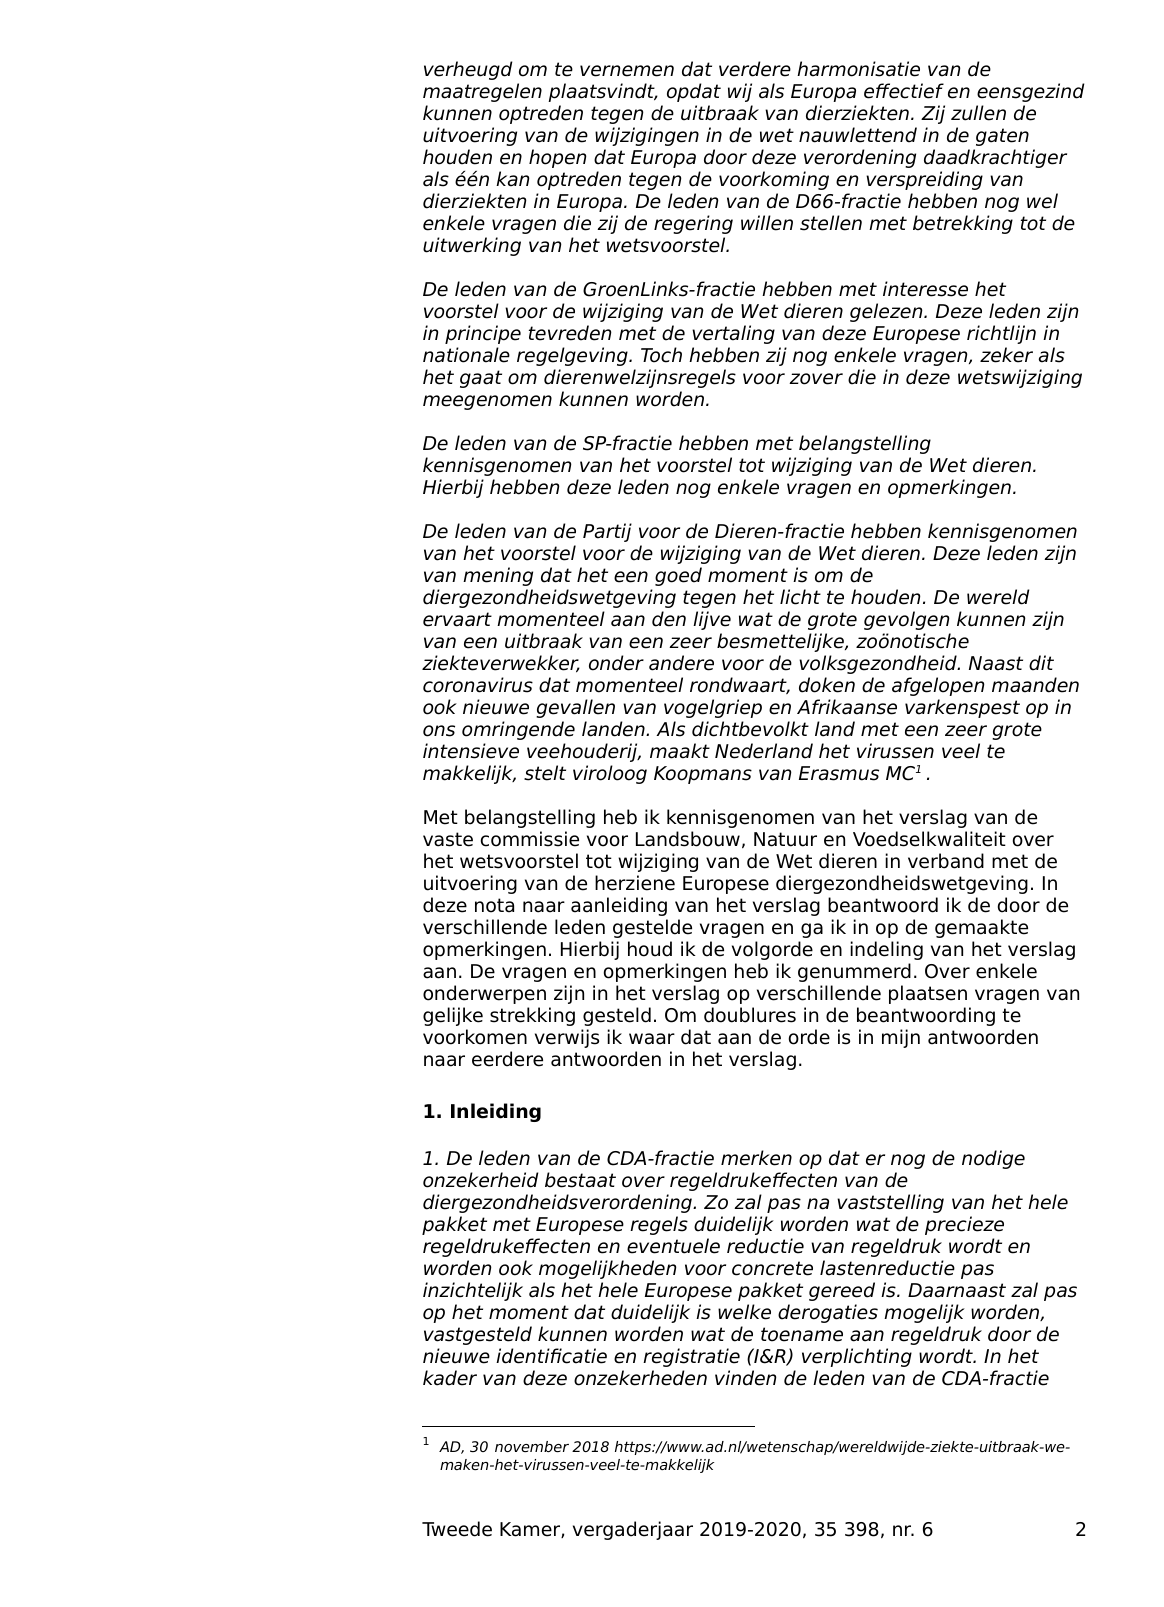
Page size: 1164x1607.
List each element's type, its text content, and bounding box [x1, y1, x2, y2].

text De leden van de SP-fractie hebben met belangstelling kennisgenomen van het voorstel tot wijziging van de Wet dieren. Hierbij hebben deze leden nog enkele vragen en opmerkingen. [422, 433, 1087, 499]
text AD, 30 november 2018 https://www.ad.nl/wetenschap/wereldwijde-ziekte-uitbraak-we-maken-het-virussen-veel-te-makkelijk [422, 1435, 1087, 1474]
text verheugd om te vernemen dat verdere harmonisatie van de maatregelen plaatsvindt, opdat wij als Europa effectief en eensgezind kunnen optreden tegen de uitbraak van dierziekten. Zij zullen de uitvoering van de wijzigingen in de wet nauwlettend in de gaten houden en hopen dat Europa door deze verordening daadkrachtiger als één kan optreden tegen de voorkoming en verspreiding van dierziekten in Europa. De leden van de D66-fractie hebben nog wel enkele vragen die zij de regering willen stellen met betrekking tot de uitwerking van het wetsvoorstel. [422, 59, 1087, 257]
text 1. De leden van de CDA-fractie merken op dat er nog de nodige onzekerheid bestaat over regeldrukeffecten van de diergezondheidsverordening. Zo zal pas na vaststelling van het hele pakket met Europese regels duidelijk worden wat de precieze regeldrukeffecten en eventuele reductie van regeldruk wordt en worden ook mogelijkheden voor concrete lastenreductie pas inzichtelijk als het hele Europese pakket gereed is. Daarnaast zal pas op het moment dat duidelijk is welke derogaties mogelijk worden, vastgesteld kunnen worden wat de toename aan regeldruk door de nieuwe identificatie en registratie (I&R) verplichting wordt. In het kader van deze onzekerheden vinden de leden van de CDA-fractie [422, 1148, 1087, 1390]
subtitle 1. Inleiding [422, 1101, 1087, 1123]
text Met belangstelling heb ik kennisgenomen van het verslag van de vaste commissie voor Landsbouw, Natuur en Voedselkwaliteit over het wetsvoorstel tot wijziging van de Wet dieren in verband met de uitvoering van de herziene Europese diergezondheidswetgeving. In deze nota naar aanleiding van het verslag beantwoord ik de door de verschillende leden gestelde vragen en ga ik in op de gemaakte opmerkingen. Hierbij houd ik de volgorde en indeling van het verslag aan. De vragen en opmerkingen heb ik genummerd. Over enkele onderwerpen zijn in het verslag op verschillende plaatsen vragen van gelijke strekking gesteld. Om doublures in de beantwoording te voorkomen verwijs ik waar dat aan de orde is in mijn antwoorden naar eerdere antwoorden in het verslag. [422, 807, 1087, 1071]
text De leden van de Partij voor de Dieren-fractie hebben kennisgenomen van het voorstel voor de wijziging van de Wet dieren. Deze leden zijn van mening dat het een goed moment is om de diergezondheidswetgeving tegen het licht te houden. De wereld ervaart momenteel aan den lijve wat de grote gevolgen kunnen zijn van een uitbraak van een zeer besmettelijke, zoönotische ziekteverwekker, onder andere voor de volksgezondheid. Naast dit coronavirus dat momenteel rondwaart, doken de afgelopen maanden ook nieuwe gevallen van vogelgriep en Afrikaanse varkenspest op in ons omringende landen. Als dichtbevolkt land met een zeer grote intensieve veehouderij, maakt Nederland het virussen veel te makkelijk, stelt viroloog Koopmans van Erasmus MC. [422, 521, 1087, 785]
text De leden van de GroenLinks-fractie hebben met interesse het voorstel voor de wijziging van de Wet dieren gelezen. Deze leden zijn in principe tevreden met de vertaling van deze Europese richtlijn in nationale regelgeving. Toch hebben zij nog enkele vragen, zeker als het gaat om dierenwelzijnsregels voor zover die in deze wetswijziging meegenomen kunnen worden. [422, 279, 1087, 411]
